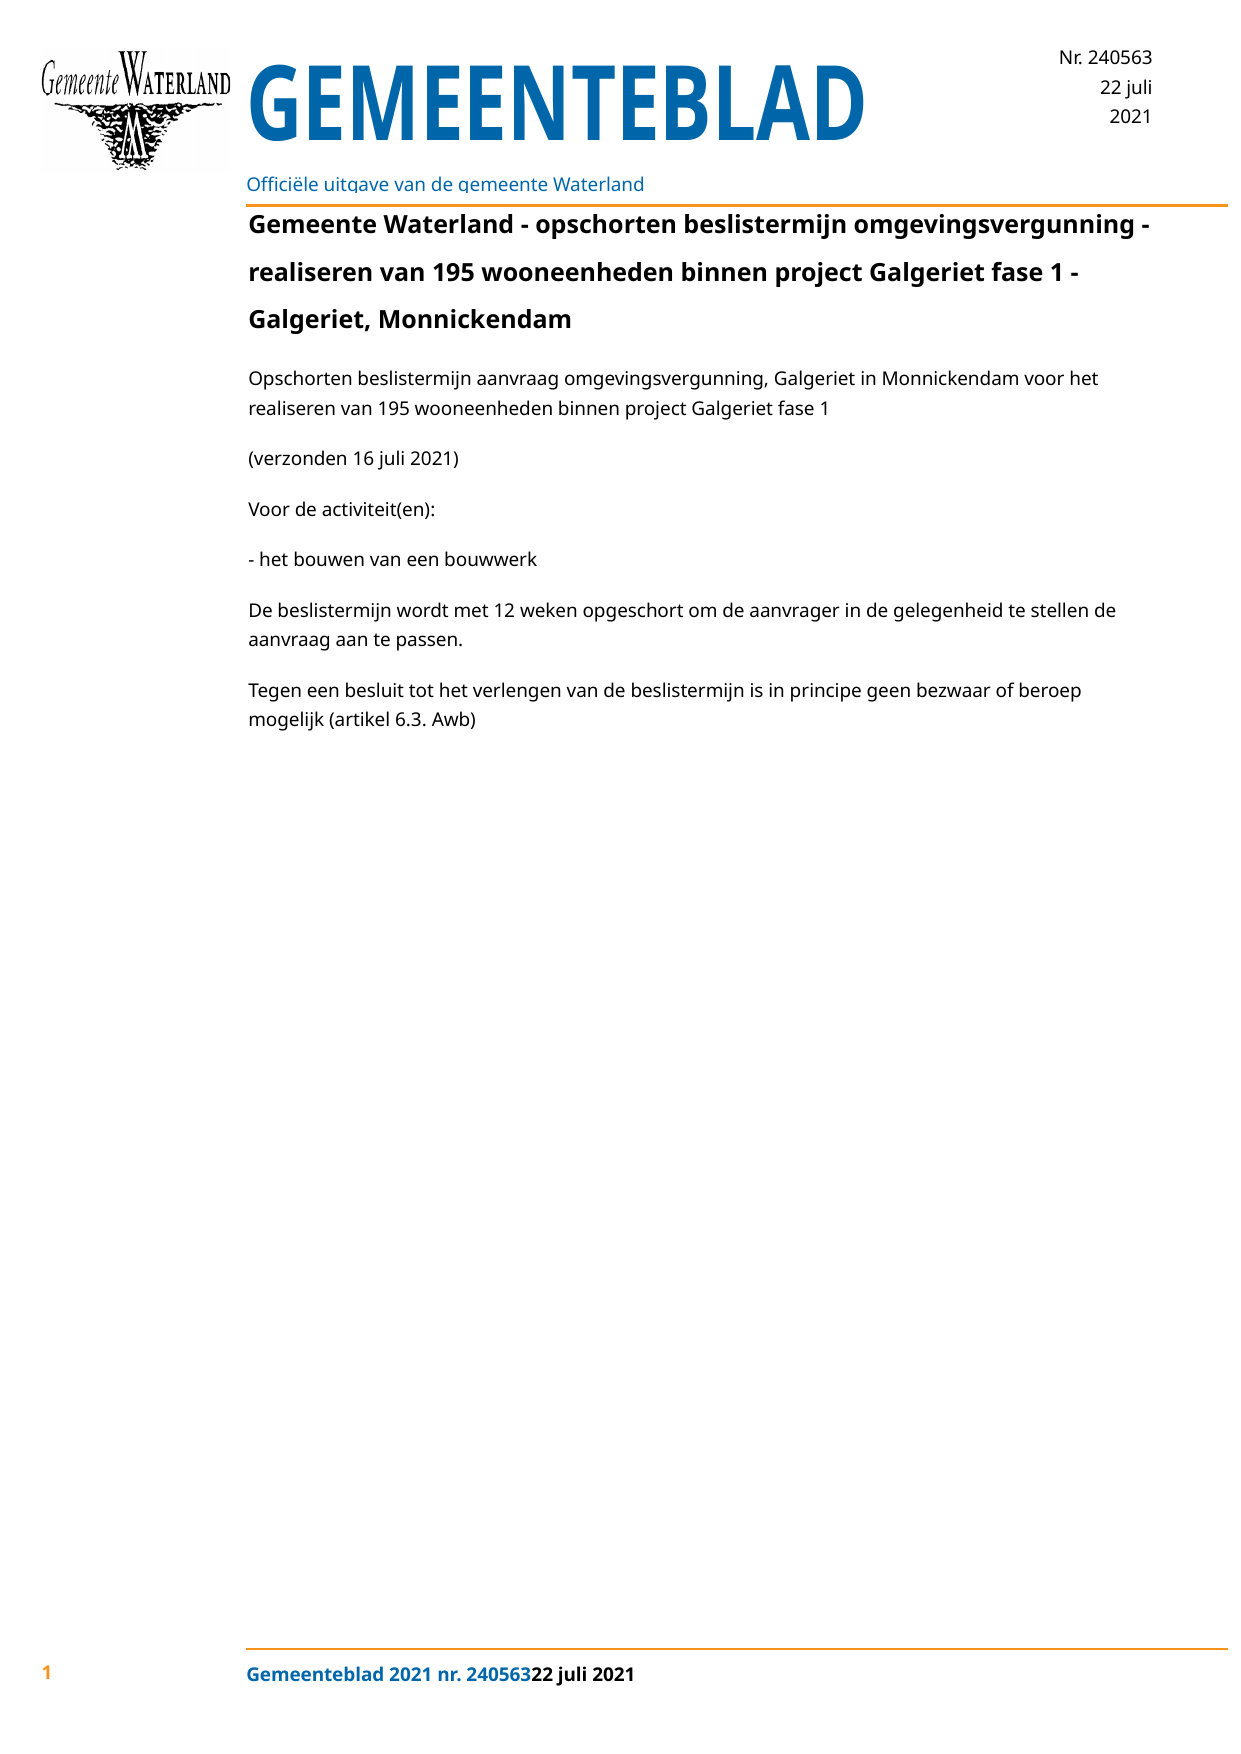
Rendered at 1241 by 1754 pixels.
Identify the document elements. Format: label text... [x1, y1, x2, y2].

text Tegen een besluit tot het verlengen van de beslistermijn is in principe geen bezwaar of beroep mogelijk (artikel 6.3. Awb) [248, 677, 1152, 732]
picture [41, 47, 231, 172]
text Opschorten beslistermijn aanvraag omgevingsvergunning, Galgeriet in Monnickendam voor het realiseren van 195 wooneenheden binnen project Galgeriet fase 1 [248, 366, 1152, 421]
text De beslistermijn wordt met 12 weken opgeschort om de aanvrager in de gelegenheid te stellen de aanvraag aan te passen. [248, 597, 1152, 652]
text (verzonden 16 juli 2021) [248, 446, 1152, 471]
text Voor de activiteit(en): [248, 496, 1152, 522]
text - het bouwen van een bouwwerk [248, 546, 1152, 572]
text Gemeente Waterland - opschorten beslistermijn omgevingsvergunning - realiseren van 195 wooneenheden binnen project Galgeriet fase 1 - Galgeriet, Monnickendam [248, 207, 1152, 336]
